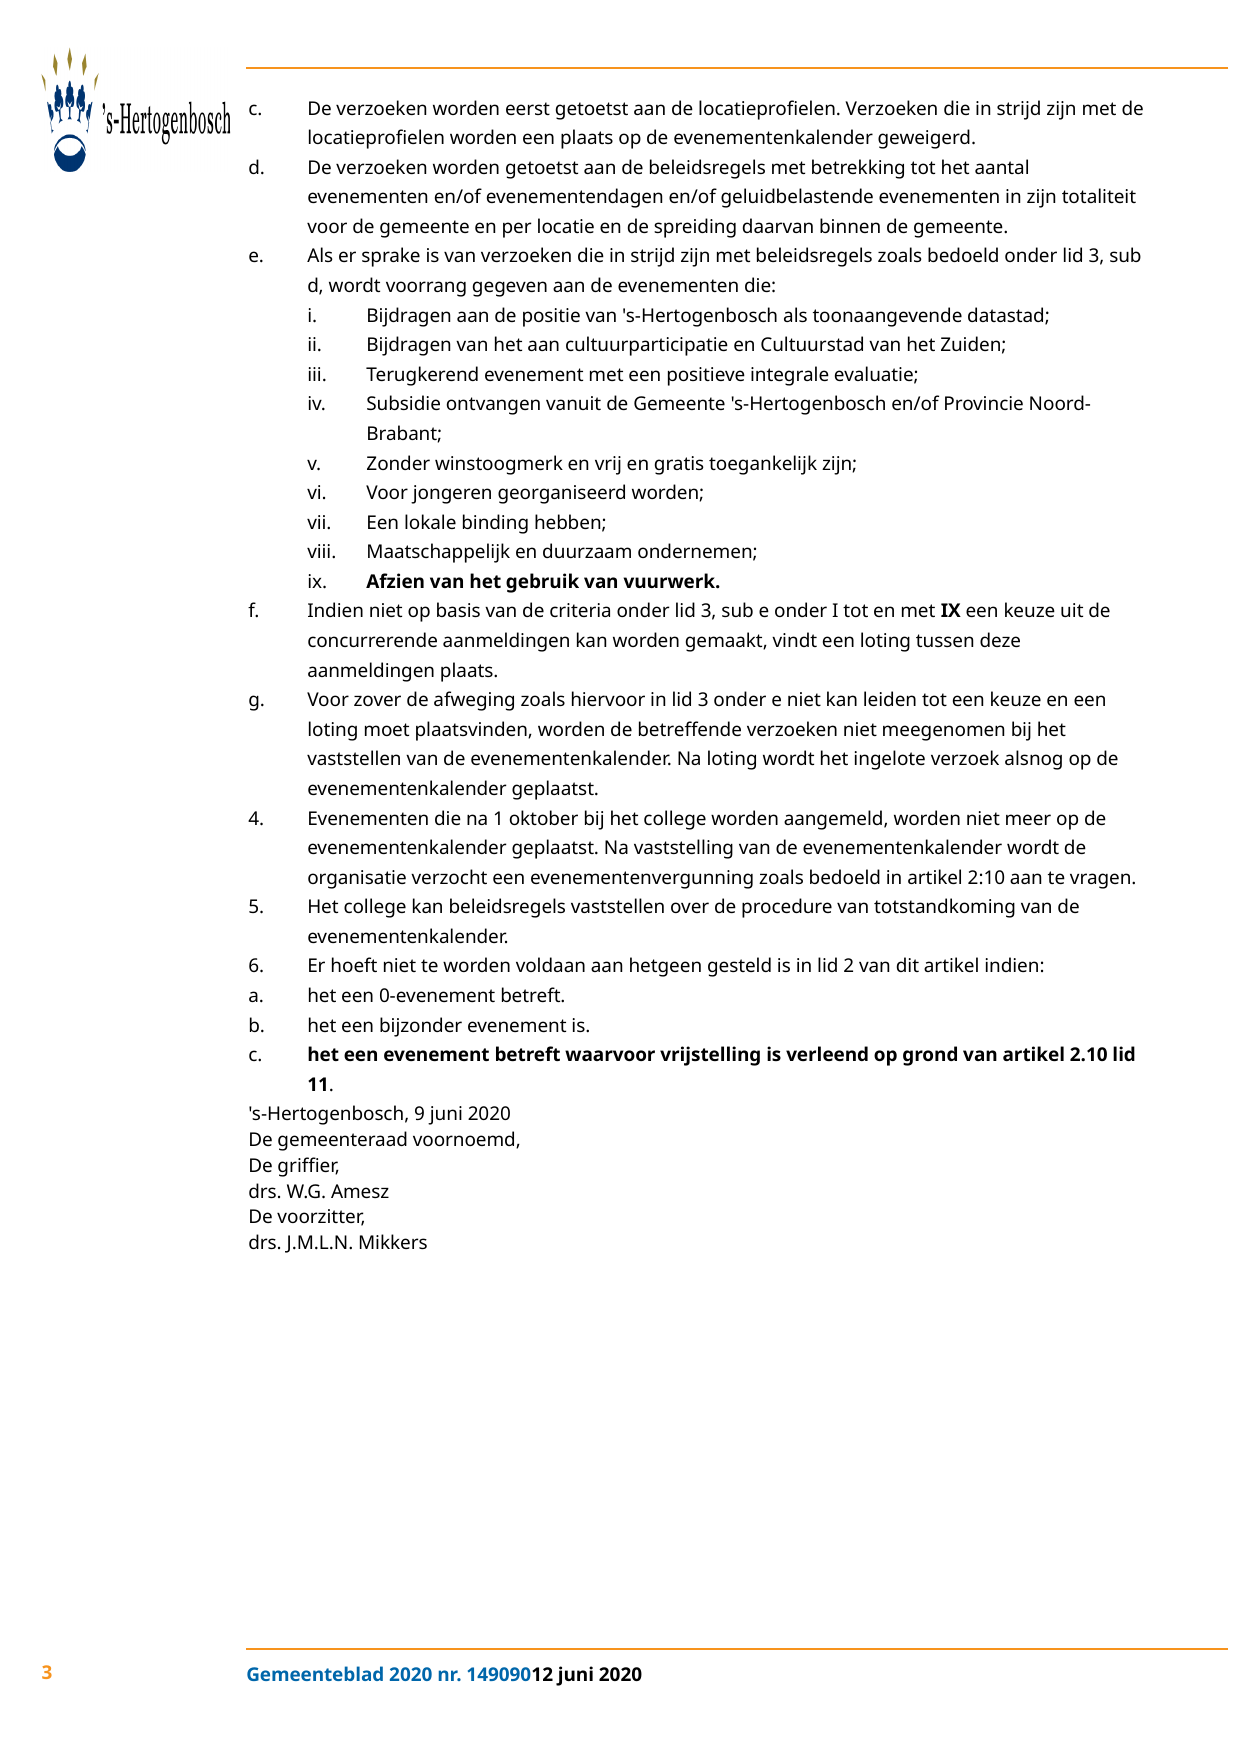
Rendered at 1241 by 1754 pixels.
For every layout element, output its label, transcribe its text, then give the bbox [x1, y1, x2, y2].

text De voorzitter, [248, 1203, 1152, 1229]
list Als er sprake is van verzoeken die in strijd zijn met beleidsregels zoals bedoeld onder lid 3, sub d, wordt voorrang gegeven aan de evenementen die: [248, 243, 1152, 298]
text De gemeenteraad voornoemd, [248, 1126, 1152, 1152]
list Een lokale binding hebben; [307, 509, 1152, 535]
text 's-Hertogenbosch, 9 juni 2020 [248, 1101, 1152, 1126]
list De verzoeken worden eerst getoetst aan de locatieprofielen. Verzoeken die in strijd zijn met de locatieprofielen worden een plaats op de evenementenkalender geweigerd. [248, 95, 1152, 150]
list Terugkerend evenement met een positieve integrale evaluatie; [307, 361, 1152, 387]
list Evenementen die na 1 oktober bij het college worden aangemeld, worden niet meer op de evenementenkalender geplaatst. Na vaststelling van de evenementenkalender wordt de organisatie verzocht een evenementenvergunning zoals bedoeld in artikel 2:10 aan te vragen. [248, 805, 1152, 890]
list Maatschappelijk en duurzaam ondernemen; [307, 538, 1152, 564]
text De griffier, [248, 1152, 1152, 1178]
list het een bijzonder evenement is. [248, 1012, 1152, 1038]
list Bijdragen aan de positie van 's-Hertogenbosch als toonaangevende datastad; [307, 302, 1152, 328]
list Er hoeft niet te worden voldaan aan hetgeen gesteld is in lid 2 van dit artikel indien: [248, 953, 1152, 978]
list Het college kan beleidsregels vaststellen over de procedure van totstandkoming van de evenementenkalender. [248, 893, 1152, 949]
list Zonder winstoogmerk en vrij en gratis toegankelijk zijn; [307, 450, 1152, 476]
list het een 0-evenement betreft. [248, 982, 1152, 1008]
picture [41, 47, 231, 172]
text drs. J.M.L.N. Mikkers [248, 1229, 1152, 1255]
list Subsidie ontvangen vanuit de Gemeente 's-Hertogenbosch en/of Provincie Noord-Brabant; [307, 391, 1152, 446]
list Bijdragen van het aan cultuurparticipatie en Cultuurstad van het Zuiden; [307, 331, 1152, 357]
list Afzien van het gebruik van vuurwerk. [307, 568, 1152, 594]
list Voor zover de afweging zoals hiervoor in lid 3 onder e niet kan leiden tot een keuze en een loting moet plaatsvinden, worden de betreffende verzoeken niet meegenomen bij het vaststellen van de evenementenkalender. Na loting wordt het ingelote verzoek alsnog op de evenementenkalender geplaatst. [248, 686, 1152, 801]
list De verzoeken worden getoetst aan de beleidsregels met betrekking tot het aantal evenementen en/of evenementendagen en/of geluidbelastende evenementen in zijn totaliteit voor de gemeente en per locatie en de spreiding daarvan binnen de gemeente. [248, 154, 1152, 239]
list het een evenement betreft waarvoor vrijstelling is verleend op grond van artikel 2.10 lid 11. [248, 1041, 1152, 1097]
list Indien niet op basis van de criteria onder lid 3, sub e onder I tot en met IX een keuze uit de concurrerende aanmeldingen kan worden gemaakt, vindt een loting tussen deze aanmeldingen plaats. [248, 598, 1152, 683]
list Voor jongeren georganiseerd worden; [307, 479, 1152, 505]
text drs. W.G. Amesz [248, 1178, 1152, 1203]
